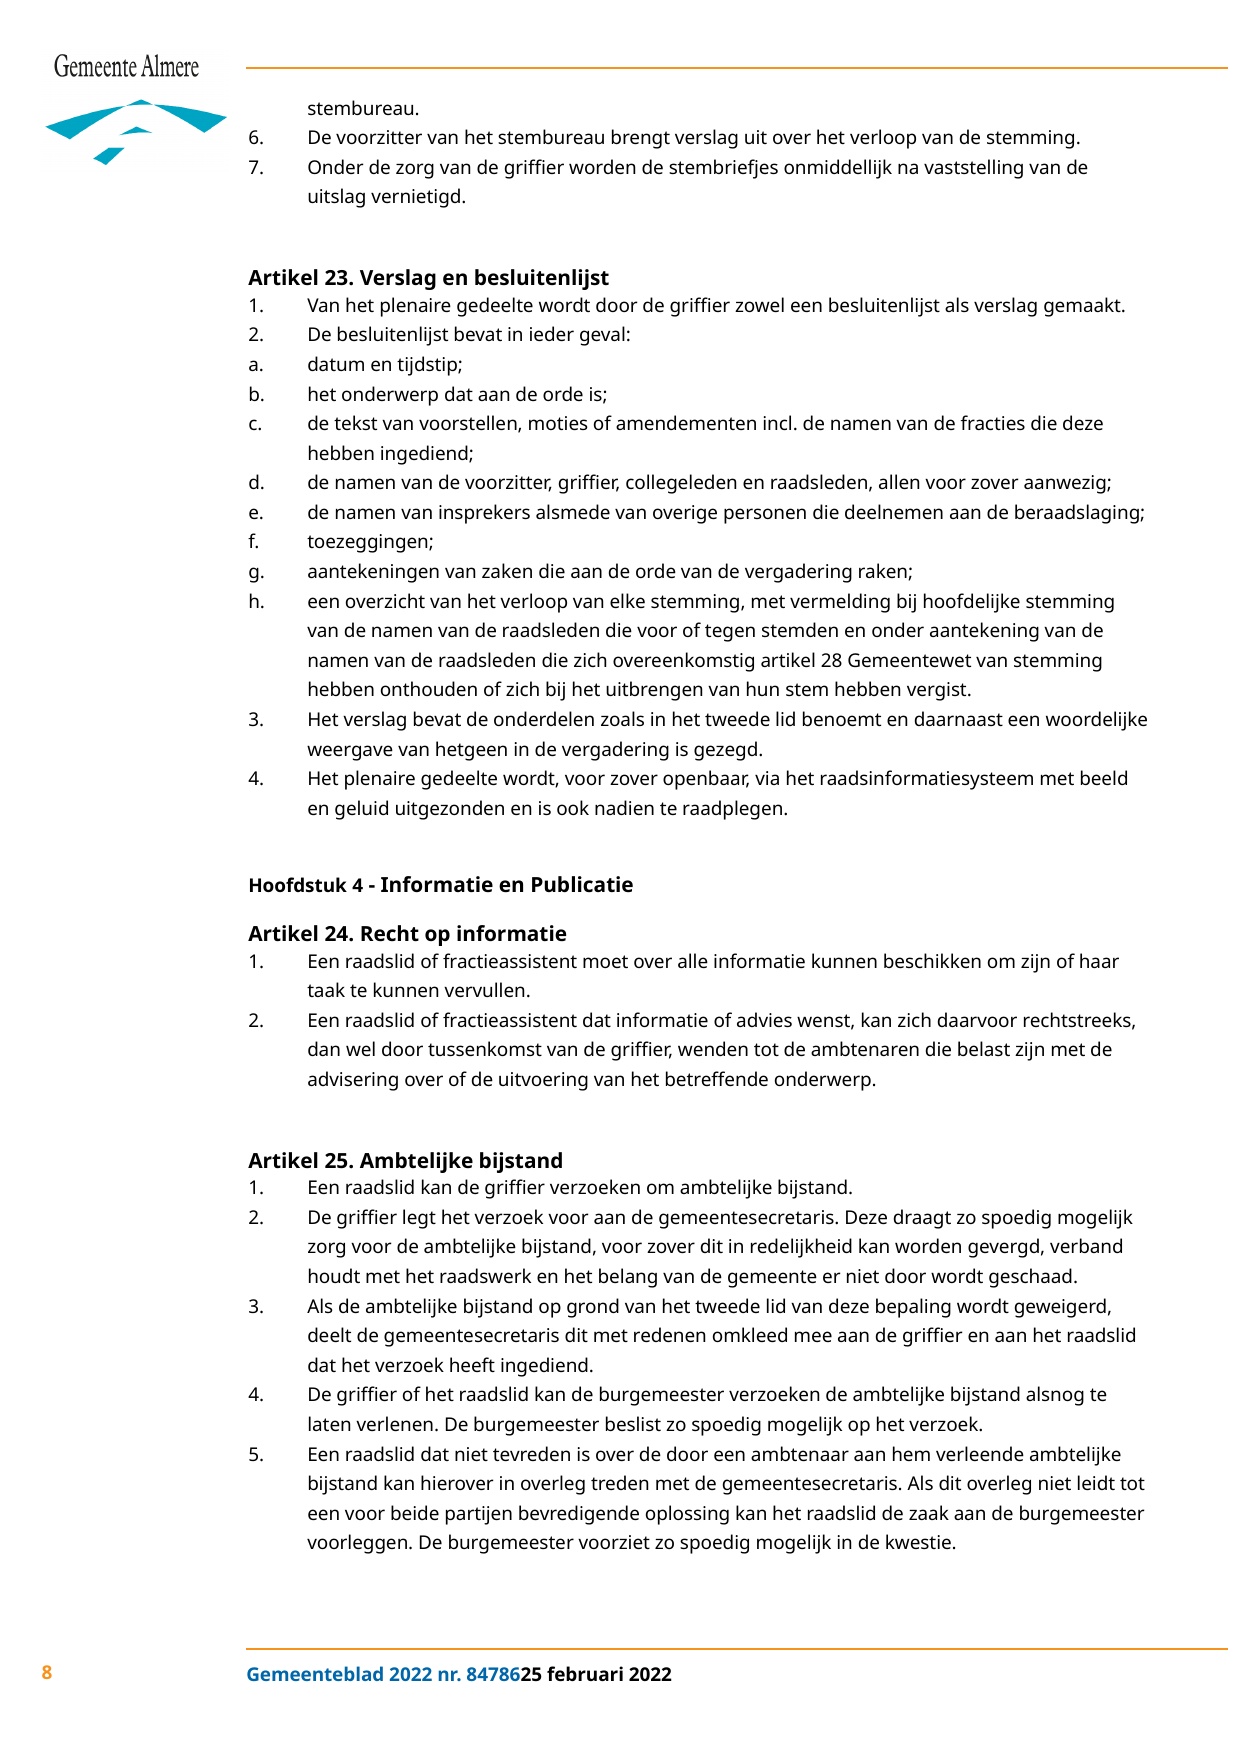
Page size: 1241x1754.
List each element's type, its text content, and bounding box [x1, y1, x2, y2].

list Als de ambtelijke bijstand op grond van het tweede lid van deze bepaling wordt geweigerd, deelt de gemeentesecretaris dit met redenen omkleed mee aan de griffier en aan het raadslid dat het verzoek heeft ingediend. [248, 1293, 1152, 1378]
list Onder de zorg van de griffier worden de stembriefjes onmiddellijk na vaststelling van de uitslag vernietigd. [248, 154, 1152, 209]
list Van het plenaire gedeelte wordt door de griffier zowel een besluitenlijst als verslag gemaakt. [248, 292, 1152, 318]
list een overzicht van het verloop van elke stemming, met vermelding bij hoofdelijke stemming van de namen van de raadsleden die voor of tegen stemden en onder aantekening van de namen van de raadsleden die zich overeenkomstig artikel 28 Gemeentewet van stemming hebben onthouden of zich bij het uitbrengen van hun stem hebben vergist. [248, 588, 1152, 702]
text Artikel 25. Ambtelijke bijstand [248, 1146, 1152, 1174]
list De griffier legt het verzoek voor aan de gemeentesecretaris. Deze draagt zo spoedig mogelijk zorg voor de ambtelijke bijstand, voor zover dit in redelijkheid kan worden gevergd, verband houdt met het raadswerk en het belang van de gemeente er niet door wordt geschaad. [248, 1204, 1152, 1289]
text Artikel 24. Recht op informatie [248, 919, 1152, 948]
list stembureau. [248, 95, 1152, 121]
list het onderwerp dat aan de orde is; [248, 381, 1152, 406]
list De besluitenlijst bevat in ieder geval: [248, 322, 1152, 347]
list aantekeningen van zaken die aan de orde van de vergadering raken; [248, 558, 1152, 584]
list Een raadslid kan de griffier verzoeken om ambtelijke bijstand. [248, 1174, 1152, 1200]
list Het verslag bevat de onderdelen zoals in het tweede lid benoemt en daarnaast een woordelijke weergave van hetgeen in de vergadering is gezegd. [248, 706, 1152, 761]
text Artikel 23. Verslag en besluitenlijst [248, 263, 1152, 292]
list Een raadslid dat niet tevreden is over de door een ambtenaar aan hem verleende ambtelijke bijstand kan hierover in overleg treden met de gemeentesecretaris. Als dit overleg niet leidt tot een voor beide partijen bevredigende oplossing kan het raadslid de zaak aan de burgemeester voorleggen. De burgemeester voorziet zo spoedig mogelijk in de kwestie. [248, 1441, 1152, 1555]
list Het plenaire gedeelte wordt, voor zover openbaar, via het raadsinformatiesysteem met beeld en geluid uitgezonden en is ook nadien te raadplegen. [248, 765, 1152, 821]
list de tekst van voorstellen, moties of amendementen incl. de namen van de fracties die deze hebben ingediend; [248, 410, 1152, 466]
list Een raadslid of fractieassistent moet over alle informatie kunnen beschikken om zijn of haar taak te kunnen vervullen. [248, 948, 1152, 1003]
picture [41, 47, 231, 172]
list de namen van insprekers alsmede van overige personen die deelnemen aan de beraadslaging; [248, 499, 1152, 525]
list Een raadslid of fractieassistent dat informatie of advies wenst, kan zich daarvoor rechtstreeks, dan wel door tussenkomst van de griffier, wenden tot de ambtenaren die belast zijn met de advisering over of de uitvoering van het betreffende onderwerp. [248, 1007, 1152, 1092]
text Hoofdstuk 4 - Informatie en Publicatie [248, 870, 1152, 898]
list de namen van de voorzitter, griffier, collegeleden en raadsleden, allen voor zover aanwezig; [248, 469, 1152, 495]
list De griffier of het raadslid kan de burgemeester verzoeken de ambtelijke bijstand alsnog te laten verlenen. De burgemeester beslist zo spoedig mogelijk op het verzoek. [248, 1382, 1152, 1437]
list De voorzitter van het stembureau brengt verslag uit over het verloop van de stemming. [248, 124, 1152, 150]
list datum en tijdstip; [248, 351, 1152, 377]
list toezeggingen; [248, 529, 1152, 554]
